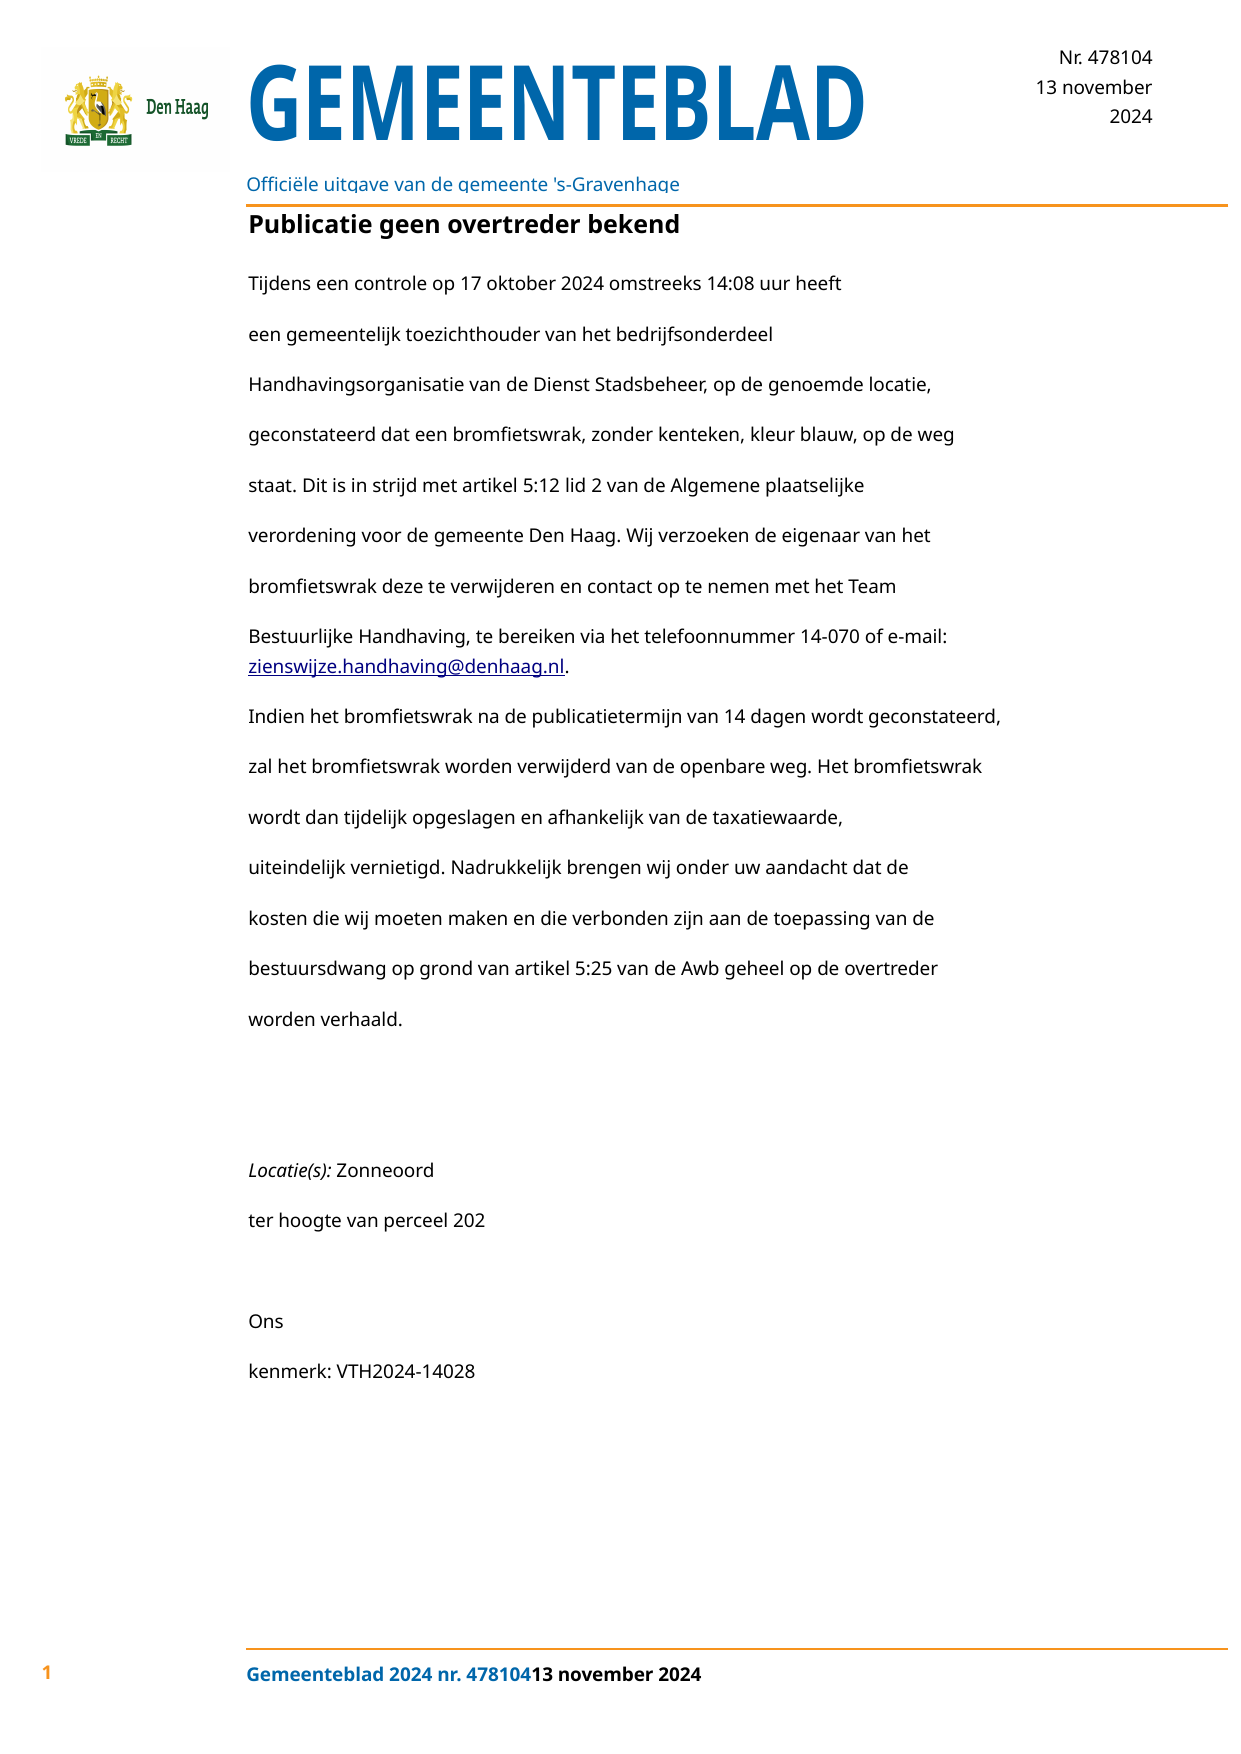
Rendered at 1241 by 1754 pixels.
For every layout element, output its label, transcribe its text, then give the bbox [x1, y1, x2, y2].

text uiteindelijk vernietigd. Nadrukkelijk brengen wij onder uw aandacht dat de [248, 854, 1152, 880]
text Bestuurlijke Handhaving, te bereiken via het telefoonnummer 14-070 of e-mail: zienswijze.handhaving@denhaag.nl. [248, 623, 1152, 678]
picture [41, 47, 231, 172]
text kenmerk: VTH2024-14028 [248, 1359, 1152, 1384]
text Indien het bromfietswrak na de publicatietermijn van 14 dagen wordt geconstateerd, [248, 703, 1152, 729]
text worden verhaald. [248, 1006, 1152, 1031]
text Handhavingsorganisatie van de Dienst Stadsbeheer, op de genoemde locatie, [248, 371, 1152, 397]
text bestuursdwang op grond van artikel 5:25 van de Awb geheel op de overtreder [248, 955, 1152, 981]
text staat. Dit is in strijd met artikel 5:12 lid 2 van de Algemene plaatselijke [248, 472, 1152, 498]
text zal het bromfietswrak worden verwijderd van de openbare weg. Het bromfietswrak [248, 754, 1152, 779]
text Publicatie geen overtreder bekend [248, 207, 1152, 241]
text een gemeentelijk toezichthouder van het bedrijfsonderdeel [248, 321, 1152, 346]
text ter hoogte van perceel 202 [248, 1207, 1152, 1233]
text wordt dan tijdelijk opgeslagen en afhankelijk van de taxatiewaarde, [248, 804, 1152, 830]
text Ons [248, 1308, 1152, 1334]
text Tijdens een controle op 17 oktober 2024 omstreeks 14:08 uur heeft [248, 270, 1152, 296]
text bromfietswrak deze te verwijderen en contact op te nemen met het Team [248, 573, 1152, 598]
text geconstateerd dat een bromfietswrak, zonder kenteken, kleur blauw, op de weg [248, 422, 1152, 447]
text Locatie(s): Zonneoord [248, 1157, 1152, 1183]
text verordening voor de gemeente Den Haag. Wij verzoeken de eigenaar van het [248, 522, 1152, 548]
text kosten die wij moeten maken en die verbonden zijn aan de toepassing van de [248, 905, 1152, 931]
